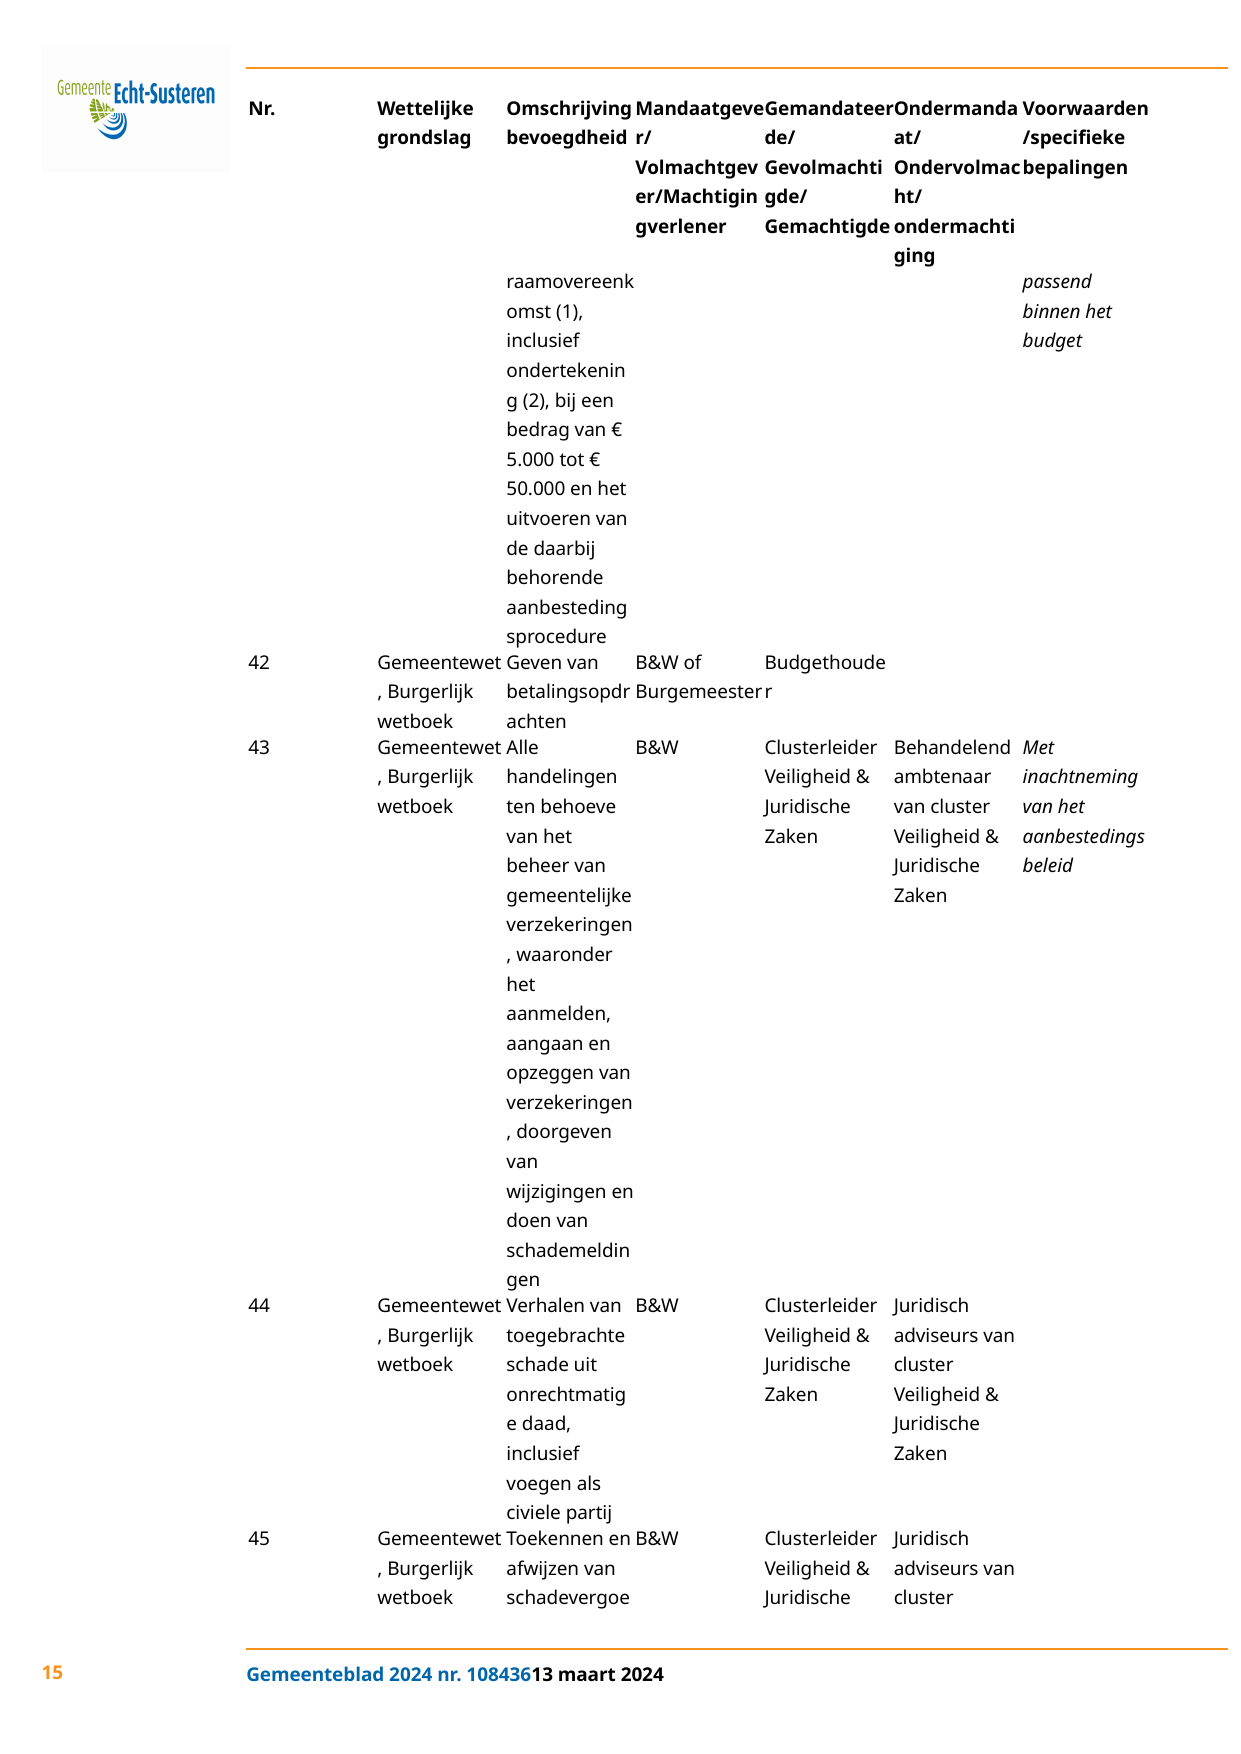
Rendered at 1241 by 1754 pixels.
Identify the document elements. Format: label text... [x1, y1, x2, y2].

table_cell [764, 269, 893, 649]
table_cell B&W [635, 1292, 764, 1525]
table_header Mandaatgever/ Volmachtgever/Machtigingverlener [635, 95, 764, 268]
table_cell Clusterleider Veiligheid & Juridische Zaken [764, 1292, 893, 1525]
table_cell [894, 269, 1022, 649]
picture [41, 47, 231, 172]
table_cell Gemeentewet, Burgerlijk wetboek [377, 1292, 506, 1525]
table_cell Clusterleider Veiligheid & Juridische [764, 1525, 893, 1610]
table_cell 45 [248, 1525, 377, 1610]
table_cell 42 [248, 649, 377, 734]
table_cell B&W [635, 734, 764, 1292]
table_cell passend binnen het budget [1023, 269, 1152, 649]
table_cell Juridisch adviseurs van cluster Veiligheid & Juridische Zaken [894, 1292, 1022, 1525]
table_cell raamovereenkomst (1), inclusief ondertekening (2), bij een bedrag van € 5.000 tot € 50.000 en het uitvoeren van de daarbij behorende aanbestedingsprocedure [506, 269, 635, 649]
table_cell Gemeentewet, Burgerlijk wetboek [377, 649, 506, 734]
table_cell Geven van betalingsopdrachten [506, 649, 635, 734]
table_cell Met inachtneming van het aanbestedingsbeleid [1023, 734, 1152, 1292]
table_cell [635, 269, 764, 649]
table_cell [1023, 649, 1152, 734]
table_cell Juridisch adviseurs van cluster [894, 1525, 1022, 1610]
table_cell 44 [248, 1292, 377, 1525]
table_cell Alle handelingen ten behoeve van het beheer van gemeentelijke verzekeringen, waaronder het aanmelden, aangaan en opzeggen van verzekeringen, doorgeven van wijzigingen en doen van schademeldingen [506, 734, 635, 1292]
table_cell 43 [248, 734, 377, 1292]
table_header Nr. [248, 95, 377, 268]
table_cell Clusterleider Veiligheid & Juridische Zaken [764, 734, 893, 1292]
table_header Voorwaarden/specifieke bepalingen [1023, 95, 1152, 268]
table_cell Toekennen en afwijzen van schadevergoe [506, 1525, 635, 1610]
table_cell Verhalen van toegebrachte schade uit onrechtmatige daad, inclusief voegen als civiele partij [506, 1292, 635, 1525]
table_cell Gemeentewet, Burgerlijk wetboek [377, 1525, 506, 1610]
table_cell B&W of Burgemeester [635, 649, 764, 734]
table_cell [377, 269, 506, 649]
table_cell Behandelend ambtenaar van cluster Veiligheid & Juridische Zaken [894, 734, 1022, 1292]
table_cell B&W [635, 1525, 764, 1610]
table_cell [1023, 1525, 1152, 1610]
table_header Wettelijke grondslag [377, 95, 506, 268]
table_cell Gemeentewet, Burgerlijk wetboek [377, 734, 506, 1292]
table_header Gemandateerde/ Gevolmachtigde/ Gemachtigde [764, 95, 893, 268]
table_cell [248, 269, 377, 649]
table_header Ondermandaat/ Ondervolmacht/ ondermachtiging [894, 95, 1022, 268]
table_cell Budgethouder [764, 649, 893, 734]
table_header Omschrijving bevoegdheid [506, 95, 635, 268]
table_cell [1023, 1292, 1152, 1525]
table_cell [894, 649, 1022, 734]
